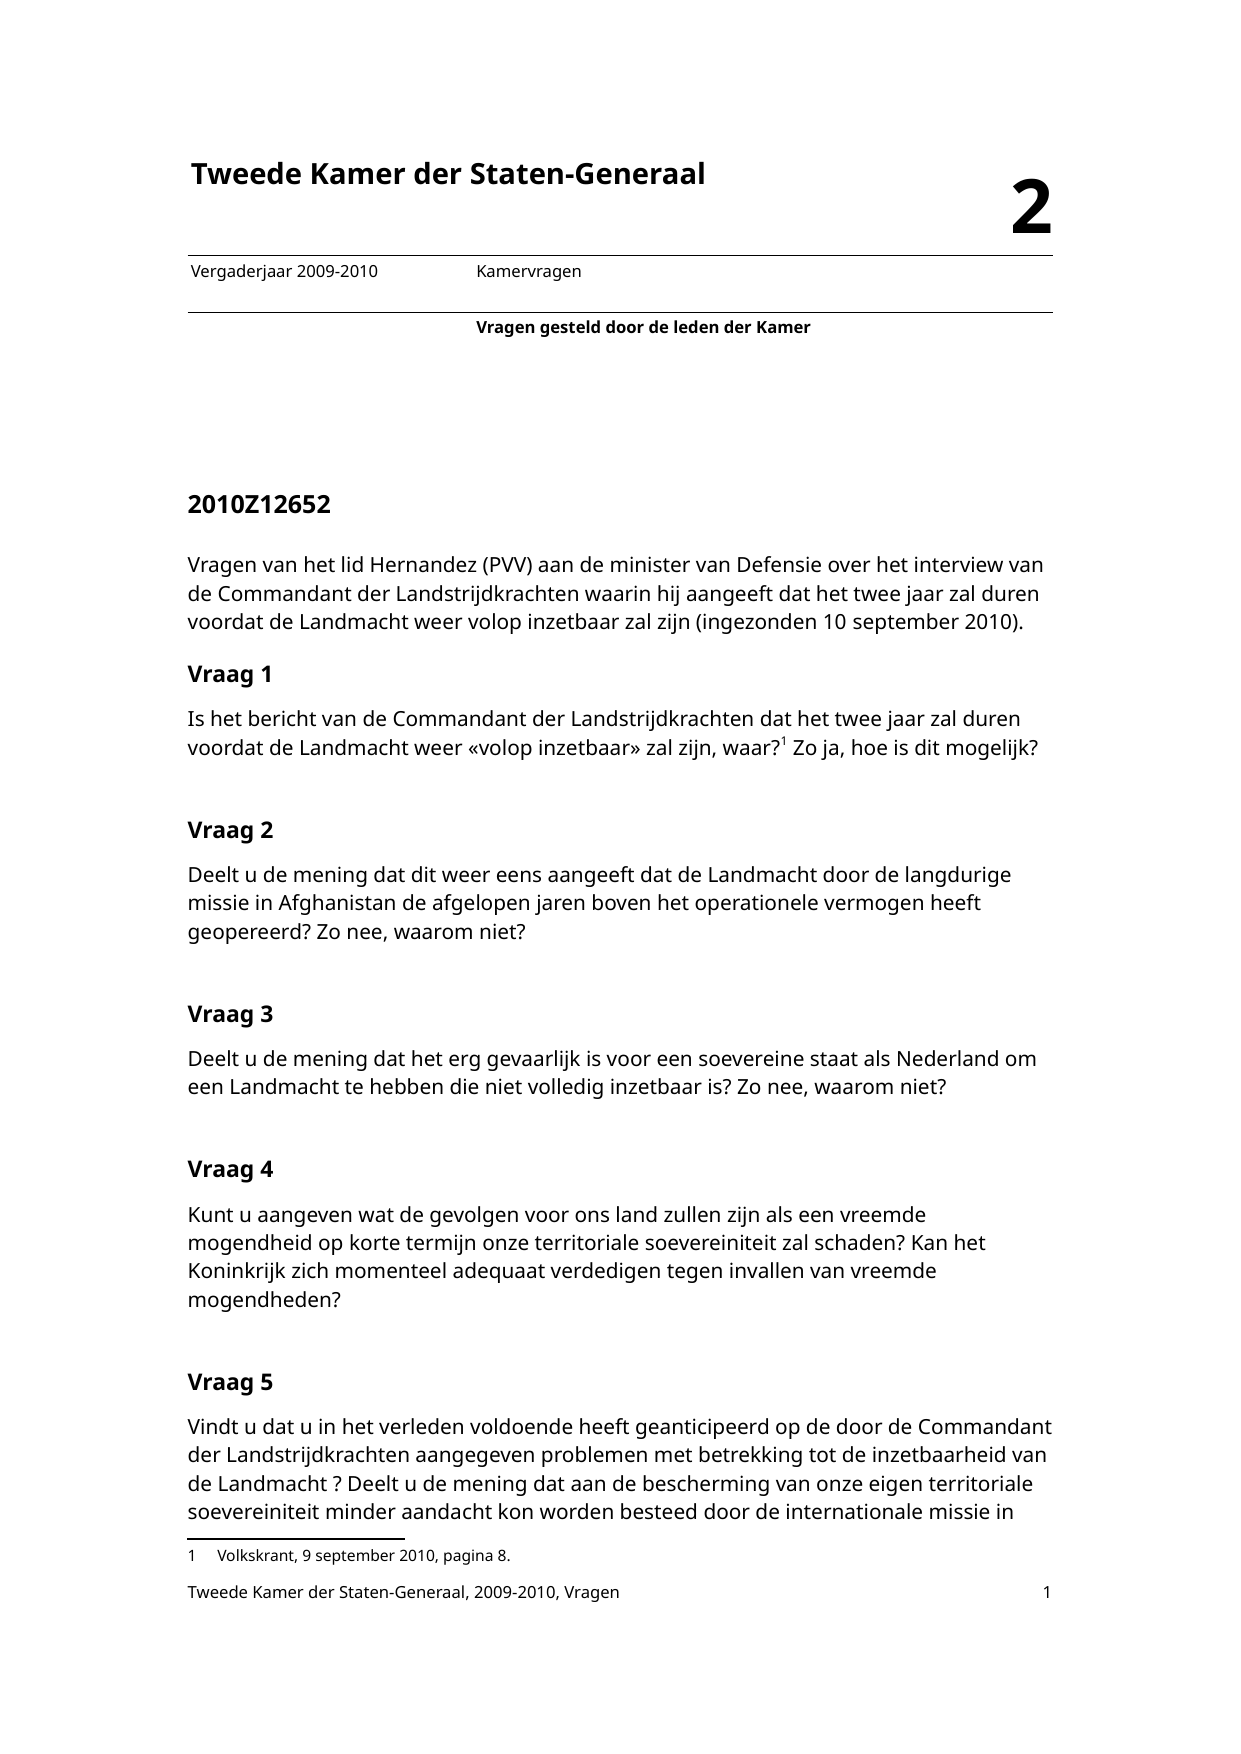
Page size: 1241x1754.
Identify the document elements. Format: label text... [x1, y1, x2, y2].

text Vindt u dat u in het verleden voldoende heeft geanticipeerd op de door de Commandant der Landstrijdkrachten aangegeven problemen met betrekking tot de inzetbaarheid van de Landmacht ? Deelt u de mening dat aan de bescherming van onze eigen territoriale soevereiniteit minder aandacht kon worden besteed door de internationale missie in [187, 1412, 1053, 1526]
subtitle Vraag 2 [187, 814, 1053, 845]
text Kunt u aangeven wat de gevolgen voor ons land zullen zijn als een vreemde mogendheid op korte termijn onze territoriale soevereiniteit zal schaden? Kan het Koninkrijk zich momenteel adequaat verdedigen tegen invallen van vreemde mogendheden? [187, 1200, 1053, 1313]
table_cell Vergaderjaar 2009-2010 [188, 256, 473, 312]
table_header Tweede Kamer der Staten-Generaal [188, 150, 879, 255]
table_cell Vragen gesteld door de leden der Kamer [473, 313, 1053, 339]
text 2010Z12652 [187, 487, 1053, 521]
text Volkskrant, 9 september 2010, pagina 8. [187, 1538, 1053, 1566]
text Deelt u de mening dat het erg gevaarlijk is voor een soevereine staat als Nederland om een Landmacht te hebben die niet volledig inzetbaar is? Zo nee, waarom niet? [187, 1044, 1053, 1101]
subtitle Vraag 4 [187, 1153, 1053, 1185]
table_cell Kamervragen [473, 256, 1053, 312]
table_cell [188, 313, 473, 339]
subtitle Vraag 3 [187, 998, 1053, 1029]
subtitle Vraag 1 [187, 658, 1053, 689]
subtitle Vraag 5 [187, 1366, 1053, 1397]
text Vragen van het lid Hernandez (PVV) aan de minister van Defensie over het interview van de Commandant der Landstrijdkrachten waarin hij aangeeft dat het twee jaar zal duren voordat de Landmacht weer volop inzetbaar zal zijn (ingezonden 10 september 2010). [187, 550, 1053, 636]
text Deelt u de mening dat dit weer eens aangeeft dat de Landmacht door de langdurige missie in Afghanistan de afgelopen jaren boven het operationele vermogen heeft geopereerd? Zo nee, waarom niet? [187, 860, 1053, 945]
table_header 2 [880, 150, 1053, 255]
text Is het bericht van de Commandant der Landstrijdkrachten dat het twee jaar zal duren voordat de Landmacht weer «volop inzetbaar» zal zijn, waar? Zo ja, hoe is dit mogelijk? [187, 704, 1053, 761]
